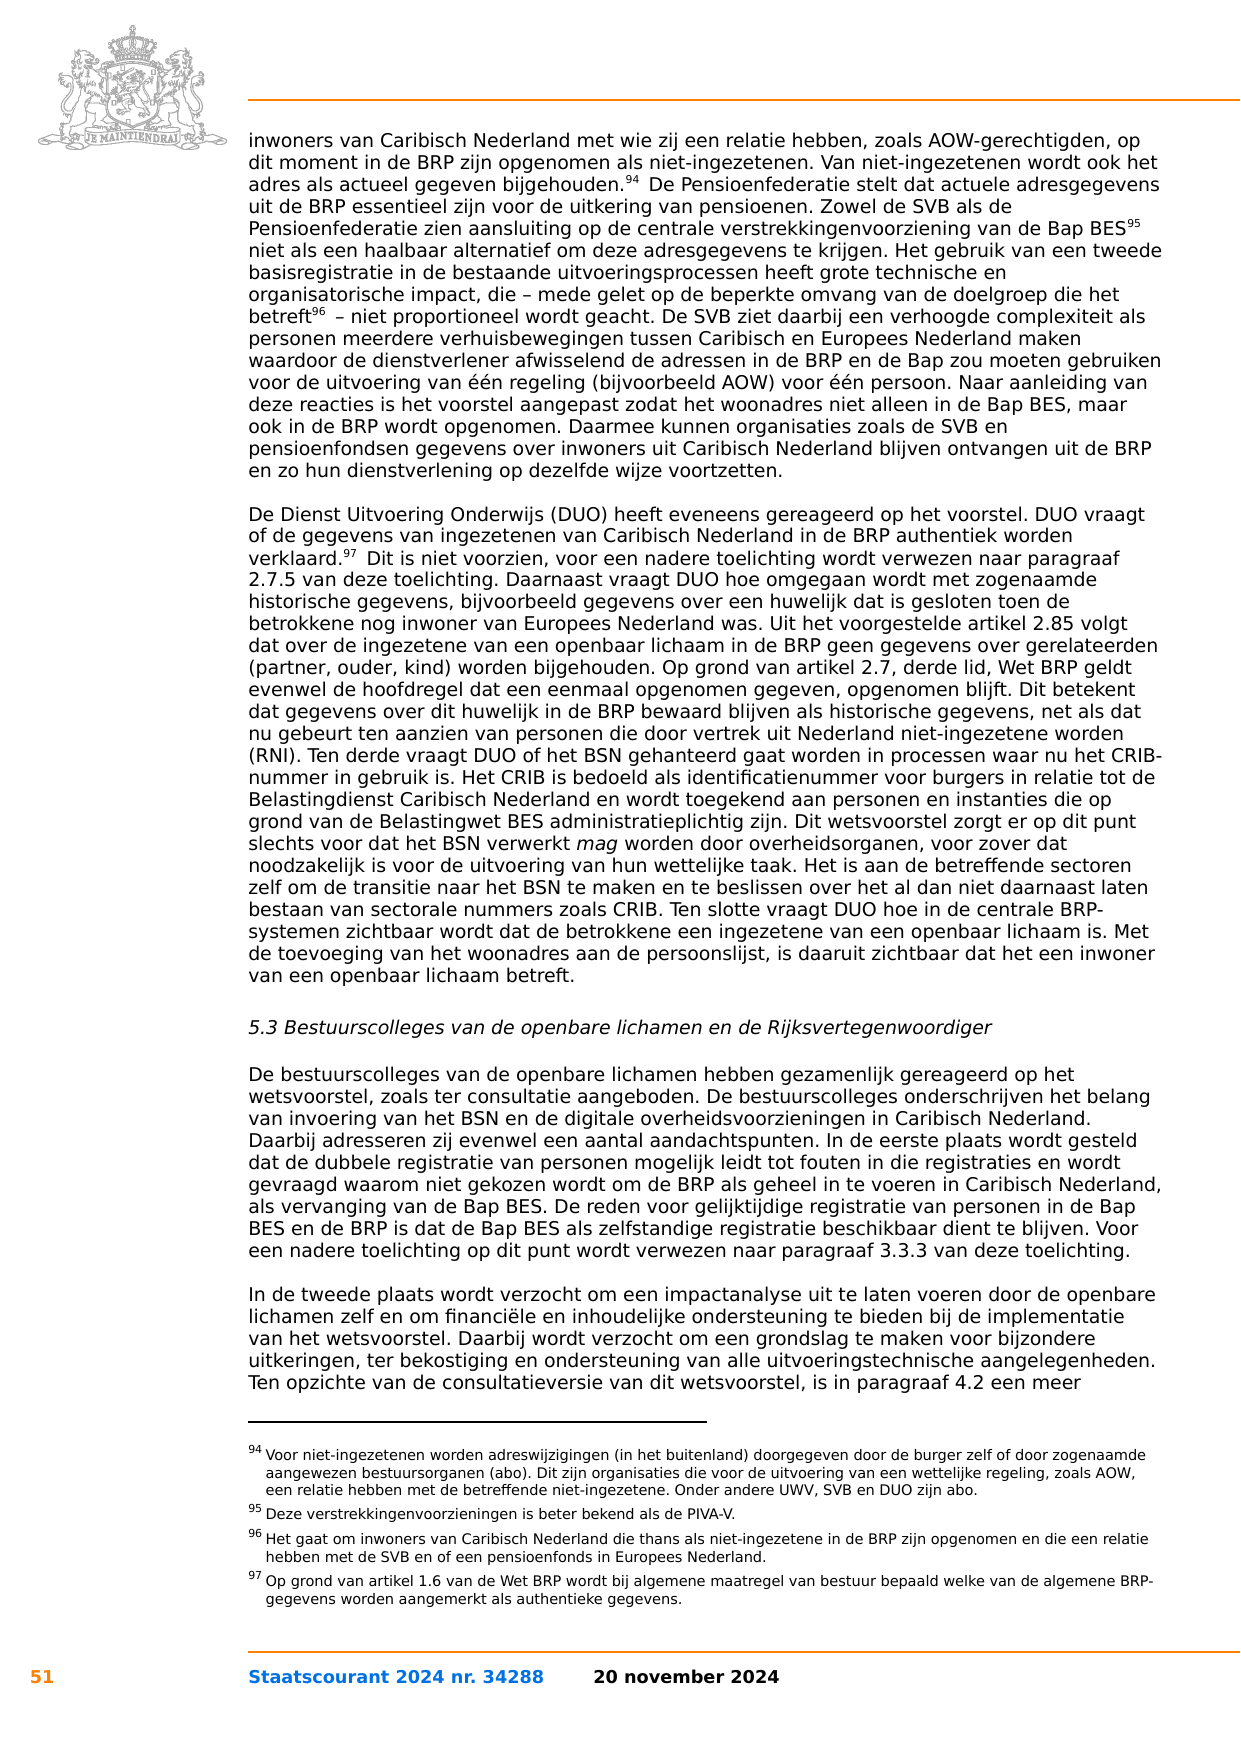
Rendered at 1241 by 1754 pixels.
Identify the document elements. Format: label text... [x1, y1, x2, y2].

text De Dienst Uitvoering Onderwijs (DUO) heeft eveneens gereageerd op het voorstel. DUO vraagt of de gegevens van ingezetenen van Caribisch Nederland in de BRP authentiek worden verklaard. Dit is niet voorzien, voor een nadere toelichting wordt verwezen naar paragraaf 2.7.5 van deze toelichting. Daarnaast vraagt DUO hoe omgegaan wordt met zogenaamde historische gegevens, bijvoorbeeld gegevens over een huwelijk dat is gesloten toen de betrokkene nog inwoner van Europees Nederland was. Uit het voorgestelde artikel 2.85 volgt dat over de ingezetene van een openbaar lichaam in de BRP geen gegevens over gerelateerden (partner, ouder, kind) worden bijgehouden. Op grond van artikel 2.7, derde lid, Wet BRP geldt evenwel de hoofdregel dat een eenmaal opgenomen gegeven, opgenomen blijft. Dit betekent dat gegevens over dit huwelijk in de BRP bewaard blijven als historische gegevens, net als dat nu gebeurt ten aanzien van personen die door vertrek uit Nederland niet-ingezetene worden (RNI). Ten derde vraagt DUO of het BSN gehanteerd gaat worden in processen waar nu het CRIB-nummer in gebruik is. Het CRIB is bedoeld als identificatienummer voor burgers in relatie tot de Belastingdienst Caribisch Nederland en wordt toegekend aan personen en instanties die op grond van de Belastingwet BES administratieplichtig zijn. Dit wetsvoorstel zorgt er op dit punt slechts voor dat het BSN verwerkt mag worden door overheidsorganen, voor zover dat noodzakelijk is voor de uitvoering van hun wettelijke taak. Het is aan de betreffende sectoren zelf om de transitie naar het BSN te maken en te beslissen over het al dan niet daarnaast laten bestaan van sectorale nummers zoals CRIB. Ten slotte vraagt DUO hoe in de centrale BRP-systemen zichtbaar wordt dat de betrokkene een ingezetene van een openbaar lichaam is. Met de toevoeging van het woonadres aan de persoonslijst, is daaruit zichtbaar dat het een inwoner van een openbaar lichaam betreft. [248, 503, 1163, 987]
text In de tweede plaats wordt verzocht om een impactanalyse uit te laten voeren door de openbare lichamen zelf en om financiële en inhoudelijke ondersteuning te bieden bij de implementatie van het wetsvoorstel. Daarbij wordt verzocht om een grondslag te maken voor bijzondere uitkeringen, ter bekostiging en ondersteuning van alle uitvoeringstechnische aangelegenheden. Ten opzichte van de consultatieversie van dit wetsvoorstel, is in paragraaf 4.2 een meer [248, 1284, 1163, 1393]
text Op grond van artikel 1.6 van de Wet BRP wordt bij algemene maatregel van bestuur bepaald welke van de algemene BRP-gegevens worden aangemerkt als authentieke gegevens. [248, 1569, 1163, 1608]
text De bestuurscolleges van de openbare lichamen hebben gezamenlijk gereageerd op het wetsvoorstel, zoals ter consultatie aangeboden. De bestuurscolleges onderschrijven het belang van invoering van het BSN en de digitale overheidsvoorzieningen in Caribisch Nederland. Daarbij adresseren zij evenwel een aantal aandachtspunten. In de eerste plaats wordt gesteld dat de dubbele registratie van personen mogelijk leidt tot fouten in die registraties en wordt gevraagd waarom niet gekozen wordt om de BRP als geheel in te voeren in Caribisch Nederland, als vervanging van de Bap BES. De reden voor gelijktijdige registratie van personen in de Bap BES en de BRP is dat de Bap BES als zelfstandige registratie beschikbaar dient te blijven. Voor een nadere toelichting op dit punt wordt verwezen naar paragraaf 3.3.3 van deze toelichting. [248, 1064, 1163, 1262]
text inwoners van Caribisch Nederland met wie zij een relatie hebben, zoals AOW-gerechtigden, op dit moment in de BRP zijn opgenomen als niet-ingezetenen. Van niet-ingezetenen wordt ook het adres als actueel gegeven bijgehouden. De Pensioenfederatie stelt dat actuele adresgegevens uit de BRP essentieel zijn voor de uitkering van pensioenen. Zowel de SVB als de Pensioenfederatie zien aansluiting op de centrale verstrekkingenvoorziening van de Bap BES niet als een haalbaar alternatief om deze adresgegevens te krijgen. Het gebruik van een tweede basisregistratie in de bestaande uitvoeringsprocessen heeft grote technische en organisatorische impact, die – mede gelet op de beperkte omvang van de doelgroep die het betreft – niet proportioneel wordt geacht. De SVB ziet daarbij een verhoogde complexiteit als personen meerdere verhuisbewegingen tussen Caribisch en Europees Nederland maken waardoor de dienstverlener afwisselend de adressen in de BRP en de Bap zou moeten gebruiken voor de uitvoering van één regeling (bijvoorbeeld AOW) voor één persoon. Naar aanleiding van deze reacties is het voorstel aangepast zodat het woonadres niet alleen in de Bap BES, maar ook in de BRP wordt opgenomen. Daarmee kunnen organisaties zoals de SVB en pensioenfondsen gegevens over inwoners uit Caribisch Nederland blijven ontvangen uit de BRP en zo hun dienstverlening op dezelfde wijze voortzetten. [248, 130, 1163, 482]
picture [38, 25, 227, 150]
text Het gaat om inwoners van Caribisch Nederland die thans als niet-ingezetene in de BRP zijn opgenomen en die een relatie hebben met de SVB en of een pensioenfonds in Europees Nederland. [248, 1527, 1163, 1566]
text Deze verstrekkingenvoorzieningen is beter bekend als de PIVA-V. [248, 1502, 1163, 1524]
subtitle 5.3 Bestuurscolleges van de openbare lichamen en de Rijksvertegenwoordiger [248, 1017, 1163, 1039]
text Voor niet-ingezetenen worden adreswijzigingen (in het buitenland) doorgegeven door de burger zelf of door zogenaamde aangewezen bestuursorganen (abo). Dit zijn organisaties die voor de uitvoering van een wettelijke regeling, zoals AOW, een relatie hebben met de betreffende niet-ingezetene. Onder andere UWV, SVB en DUO zijn abo. [248, 1443, 1163, 1499]
